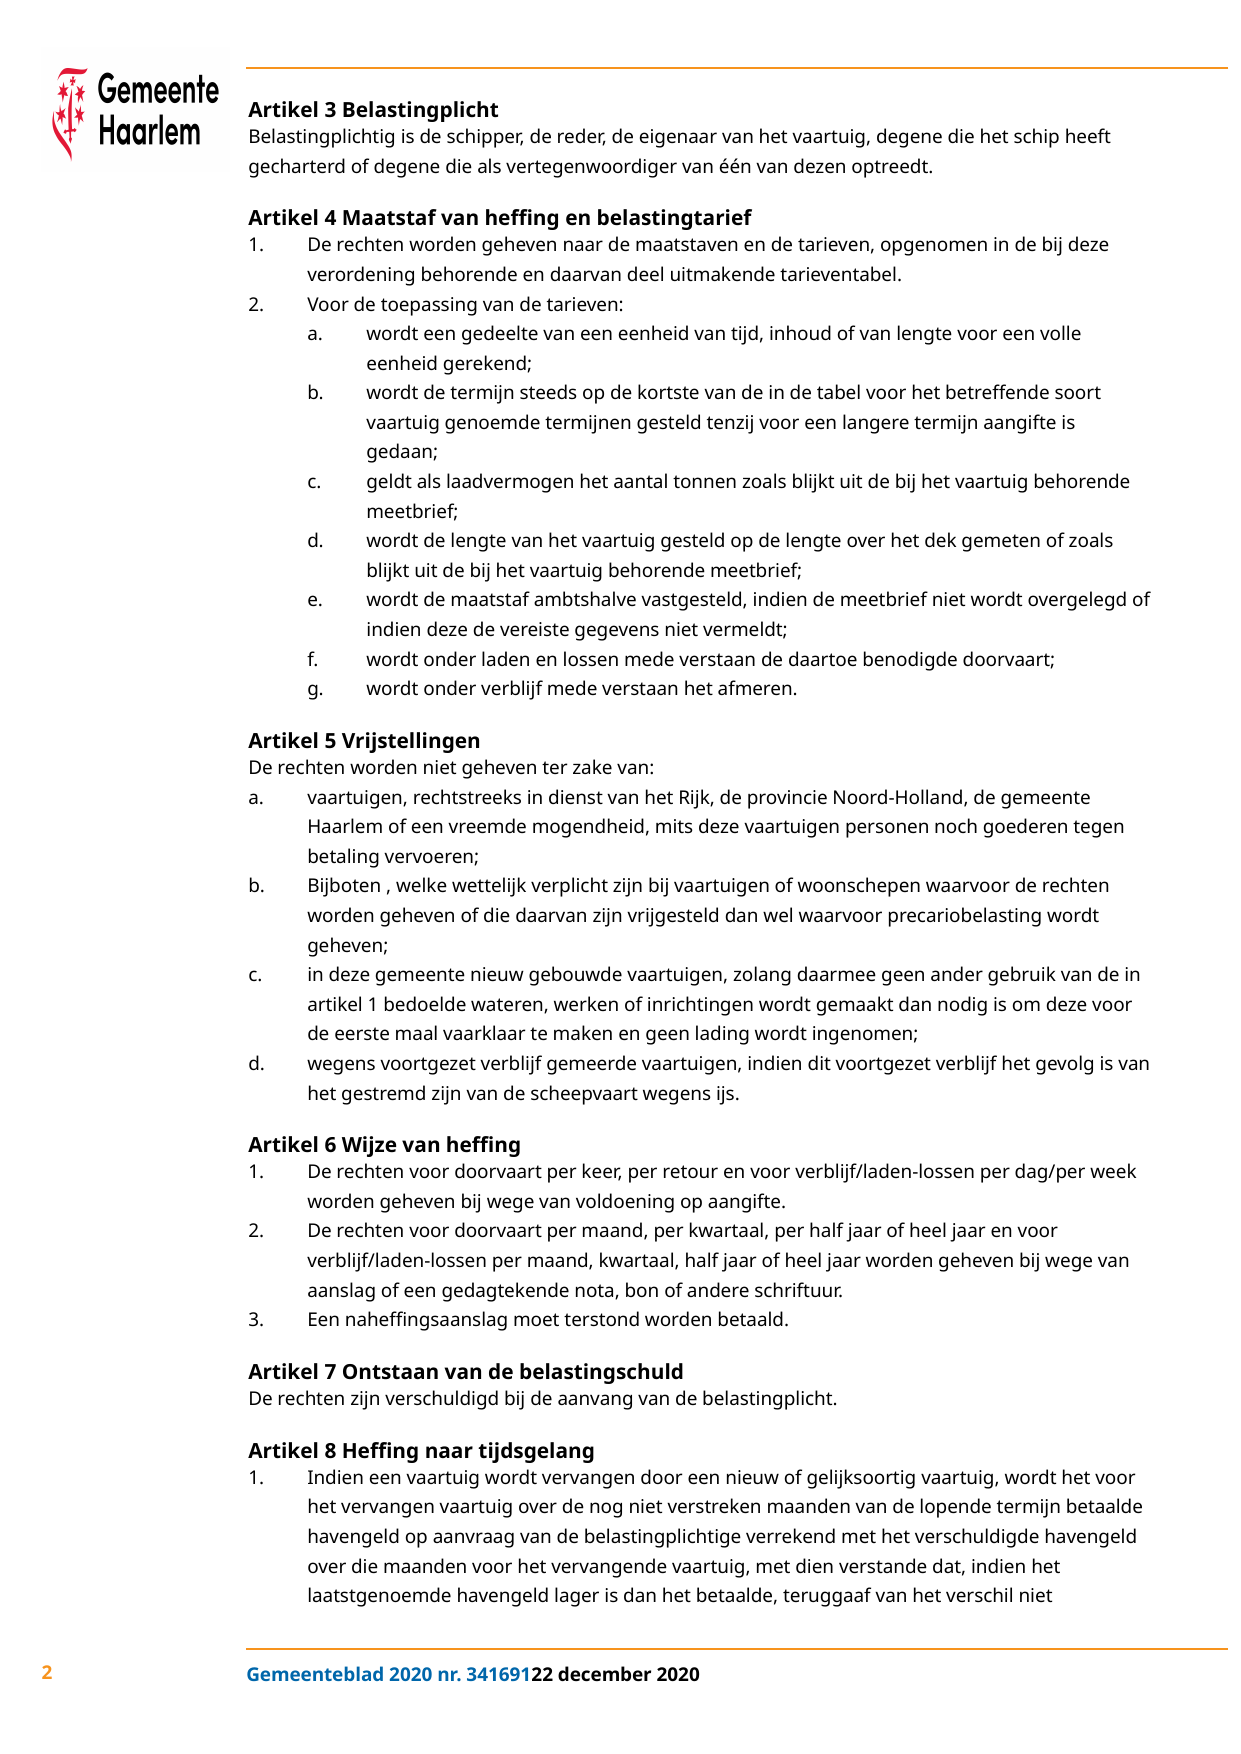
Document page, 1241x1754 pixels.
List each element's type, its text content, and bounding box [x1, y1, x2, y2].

list wegens voortgezet verblijf gemeerde vaartuigen, indien dit voortgezet verblijf het gevolg is van het gestremd zijn van de scheepvaart wegens ijs. [248, 1050, 1152, 1105]
list wordt de termijn steeds op de kortste van de in de tabel voor het betreffende soort vaartuig genoemde termijnen gesteld tenzij voor een langere termijn aangifte is gedaan; [307, 379, 1152, 464]
list wordt een gedeelte van een eenheid van tijd, inhoud of van lengte voor een volle eenheid gerekend; [307, 320, 1152, 376]
list De rechten voor doorvaart per keer, per retour en voor verblijf/laden-lossen per dag/per week worden geheven bij wege van voldoening op aangifte. [248, 1158, 1152, 1214]
list De rechten voor doorvaart per maand, per kwartaal, per half jaar of heel jaar en voor verblijf/laden-lossen per maand, kwartaal, half jaar of heel jaar worden geheven bij wege van aanslag of een gedagtekende nota, bon of andere schriftuur. [248, 1218, 1152, 1303]
text Artikel 3 Belastingplicht [248, 95, 1152, 123]
list wordt de maatstaf ambtshalve vastgesteld, indien de meetbrief niet wordt overgelegd of indien deze de vereiste gegevens niet vermeldt; [307, 587, 1152, 642]
text Artikel 8 Heffing naar tijdsgelang [248, 1436, 1152, 1464]
list vaartuigen, rechtstreeks in dienst van het Rijk, de provincie Noord-Holland, de gemeente Haarlem of een vreemde mogendheid, mits deze vaartuigen personen noch goederen tegen betaling vervoeren; [248, 784, 1152, 869]
text Belastingplichtig is de schipper, de reder, de eigenaar van het vaartuig, degene die het schip heeft gecharterd of degene die als vertegenwoordiger van één van dezen optreedt. [248, 123, 1152, 178]
text Artikel 5 Vrijstellingen [248, 726, 1152, 754]
text De rechten worden niet geheven ter zake van: [248, 754, 1152, 780]
list geldt als laadvermogen het aantal tonnen zoals blijkt uit de bij het vaartuig behorende meetbrief; [307, 468, 1152, 524]
list wordt de lengte van het vaartuig gesteld op de lengte over het dek gemeten of zoals blijkt uit de bij het vaartuig behorende meetbrief; [307, 527, 1152, 583]
text Artikel 4 Maatstaf van heffing en belastingtarief [248, 203, 1152, 232]
list De rechten worden geheven naar de maatstaven en de tarieven, opgenomen in de bij deze verordening behorende en daarvan deel uitmakende tarieventabel. [248, 232, 1152, 287]
text Artikel 7 Ontstaan van de belastingschuld [248, 1357, 1152, 1385]
list in deze gemeente nieuw gebouwde vaartuigen, zolang daarmee geen ander gebruik van de in artikel 1 bedoelde wateren, werken of inrichtingen wordt gemaakt dan nodig is om deze voor de eerste maal vaarklaar te maken en geen lading wordt ingenomen; [248, 961, 1152, 1046]
picture [41, 47, 231, 172]
list Een naheffingsaanslag moet terstond worden betaald. [248, 1306, 1152, 1332]
list wordt onder verblijf mede verstaan het afmeren. [307, 675, 1152, 701]
text Artikel 6 Wijze van heffing [248, 1130, 1152, 1158]
list wordt onder laden en lossen mede verstaan de daartoe benodigde doorvaart; [307, 646, 1152, 672]
list Indien een vaartuig wordt vervangen door een nieuw of gelijksoortig vaartuig, wordt het voor het vervangen vaartuig over de nog niet verstreken maanden van de lopende termijn betaalde havengeld op aanvraag van de belastingplichtige verrekend met het verschuldigde havengeld over die maanden voor het vervangende vaartuig, met dien verstande dat, indien het laatstgenoemde havengeld lager is dan het betaalde, teruggaaf van het verschil niet [248, 1464, 1152, 1608]
list Voor de toepassing van de tarieven: [248, 291, 1152, 317]
list Bijboten , welke wettelijk verplicht zijn bij vaartuigen of woonschepen waarvoor de rechten worden geheven of die daarvan zijn vrijgesteld dan wel waarvoor precariobelasting wordt geheven; [248, 873, 1152, 957]
text De rechten zijn verschuldigd bij de aanvang van de belastingplicht. [248, 1385, 1152, 1411]
